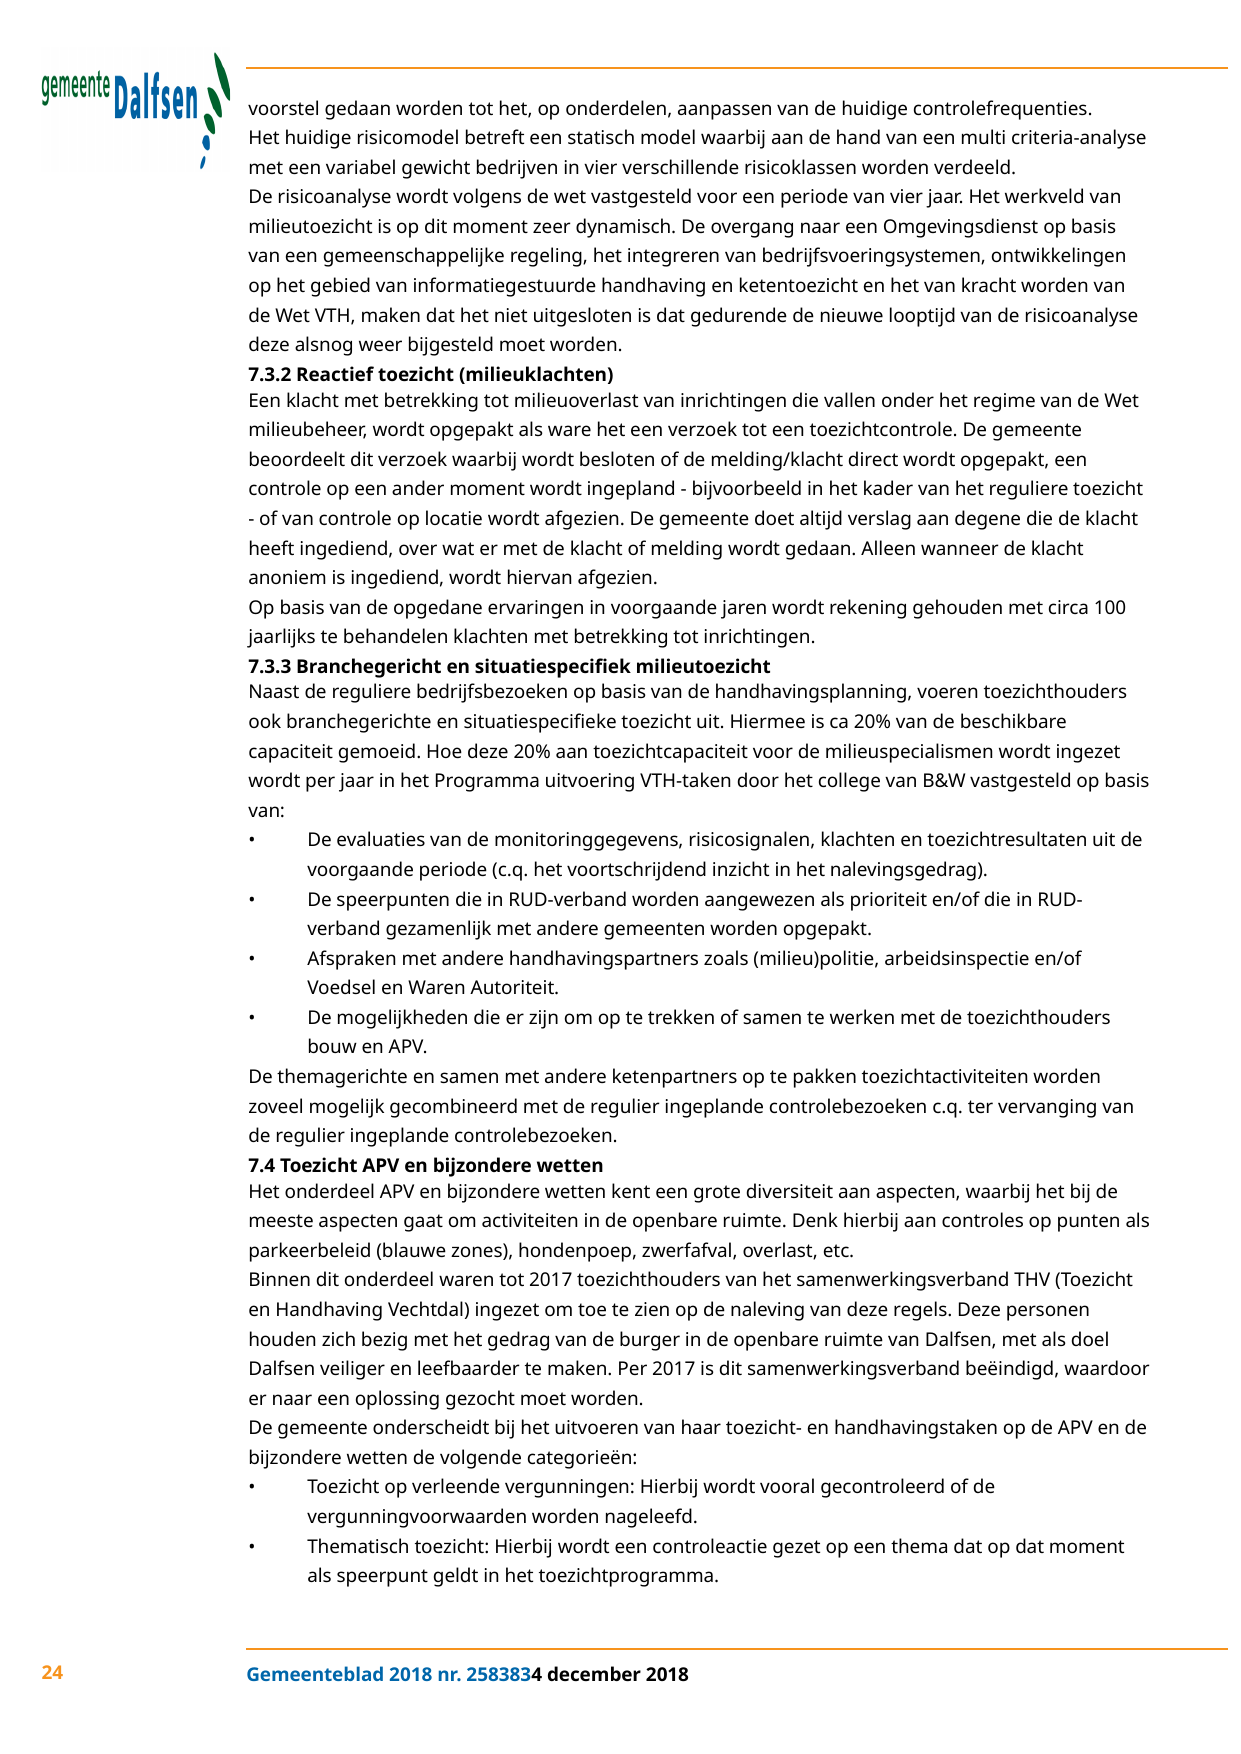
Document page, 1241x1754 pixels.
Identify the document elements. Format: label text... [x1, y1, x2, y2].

text Het onderdeel APV en bijzondere wetten kent een grote diversiteit aan aspecten, waarbij het bij de meeste aspecten gaat om activiteiten in de openbare ruimte. Denk hierbij aan controles op punten als parkeerbeleid (blauwe zones), hondenpoep, zwerfafval, overlast, etc. [248, 1178, 1152, 1263]
text De themagerichte en samen met andere ketenpartners op te pakken toezichtactiviteiten worden zoveel mogelijk gecombineerd met de regulier ingeplande controlebezoeken c.q. ter vervanging van de regulier ingeplande controlebezoeken. [248, 1063, 1152, 1148]
text 7.3.3 Branchegericht en situatiespecifiek milieutoezicht [248, 653, 1152, 679]
text Binnen dit onderdeel waren tot 2017 toezichthouders van het samenwerkingsverband THV (Toezicht en Handhaving Vechtdal) ingezet om toe te zien op de naleving van deze regels. Deze personen houden zich bezig met het gedrag van de burger in de openbare ruimte van Dalfsen, met als doel Dalfsen veiliger en leefbaarder te maken. Per 2017 is dit samenwerkingsverband beëindigd, waardoor er naar een oplossing gezocht moet worden. [248, 1267, 1152, 1411]
list De evaluaties van de monitoringgegevens, risicosignalen, klachten en toezichtresultaten uit de voorgaande periode (c.q. het voortschrijdend inzicht in het nalevingsgedrag). [248, 827, 1152, 882]
text 7.4 Toezicht APV en bijzondere wetten [248, 1152, 1152, 1178]
list De speerpunten die in RUD-verband worden aangewezen als prioriteit en/of die in RUD-verband gezamenlijk met andere gemeenten worden opgepakt. [248, 886, 1152, 941]
list De mogelijkheden die er zijn om op te trekken of samen te werken met de toezichthouders bouw en APV. [248, 1004, 1152, 1059]
text 7.3.2 Reactief toezicht (milieuklachten) [248, 361, 1152, 387]
text Het huidige risicomodel betreft een statisch model waarbij aan de hand van een multi criteria-analyse met een variabel gewicht bedrijven in vier verschillende risicoklassen worden verdeeld. [248, 124, 1152, 180]
text voorstel gedaan worden tot het, op onderdelen, aanpassen van de huidige controlefrequenties. [248, 95, 1152, 121]
list Toezicht op verleende vergunningen: Hierbij wordt vooral gecontroleerd of de vergunningvoorwaarden worden nageleefd. [248, 1474, 1152, 1529]
text Op basis van de opgedane ervaringen in voorgaande jaren wordt rekening gehouden met circa 100 jaarlijks te behandelen klachten met betrekking tot inrichtingen. [248, 594, 1152, 649]
picture [41, 47, 231, 172]
text Naast de reguliere bedrijfsbezoeken op basis van de handhavingsplanning, voeren toezichthouders ook branchegerichte en situatiespecifieke toezicht uit. Hiermee is ca 20% van de beschikbare capaciteit gemoeid. Hoe deze 20% aan toezichtcapaciteit voor de milieuspecialismen wordt ingezet wordt per jaar in het Programma uitvoering VTH-taken door het college van B&W vastgesteld op basis van: [248, 679, 1152, 823]
text Een klacht met betrekking tot milieuoverlast van inrichtingen die vallen onder het regime van de Wet milieubeheer, wordt opgepakt als ware het een verzoek tot een toezichtcontrole. De gemeente beoordeelt dit verzoek waarbij wordt besloten of de melding/klacht direct wordt opgepakt, een controle op een ander moment wordt ingepland - bijvoorbeeld in het kader van het reguliere toezicht - of van controle op locatie wordt afgezien. De gemeente doet altijd verslag aan degene die de klacht heeft ingediend, over wat er met de klacht of melding wordt gedaan. Alleen wanneer de klacht anoniem is ingediend, wordt hiervan afgezien. [248, 387, 1152, 590]
text De gemeente onderscheidt bij het uitvoeren van haar toezicht- en handhavingstaken op de APV en de bijzondere wetten de volgende categorieën: [248, 1414, 1152, 1470]
list Afspraken met andere handhavingspartners zoals (milieu)politie, arbeidsinspectie en/of Voedsel en Waren Autoriteit. [248, 945, 1152, 1000]
list Thematisch toezicht: Hierbij wordt een controleactie gezet op een thema dat op dat moment als speerpunt geldt in het toezichtprogramma. [248, 1533, 1152, 1588]
text De risicoanalyse wordt volgens de wet vastgesteld voor een periode van vier jaar. Het werkveld van milieutoezicht is op dit moment zeer dynamisch. De overgang naar een Omgevingsdienst op basis van een gemeenschappelijke regeling, het integreren van bedrijfsvoeringsystemen, ontwikkelingen op het gebied van informatiegestuurde handhaving en ketentoezicht en het van kracht worden van de Wet VTH, maken dat het niet uitgesloten is dat gedurende de nieuwe looptijd van de risicoanalyse deze alsnog weer bijgesteld moet worden. [248, 183, 1152, 357]
